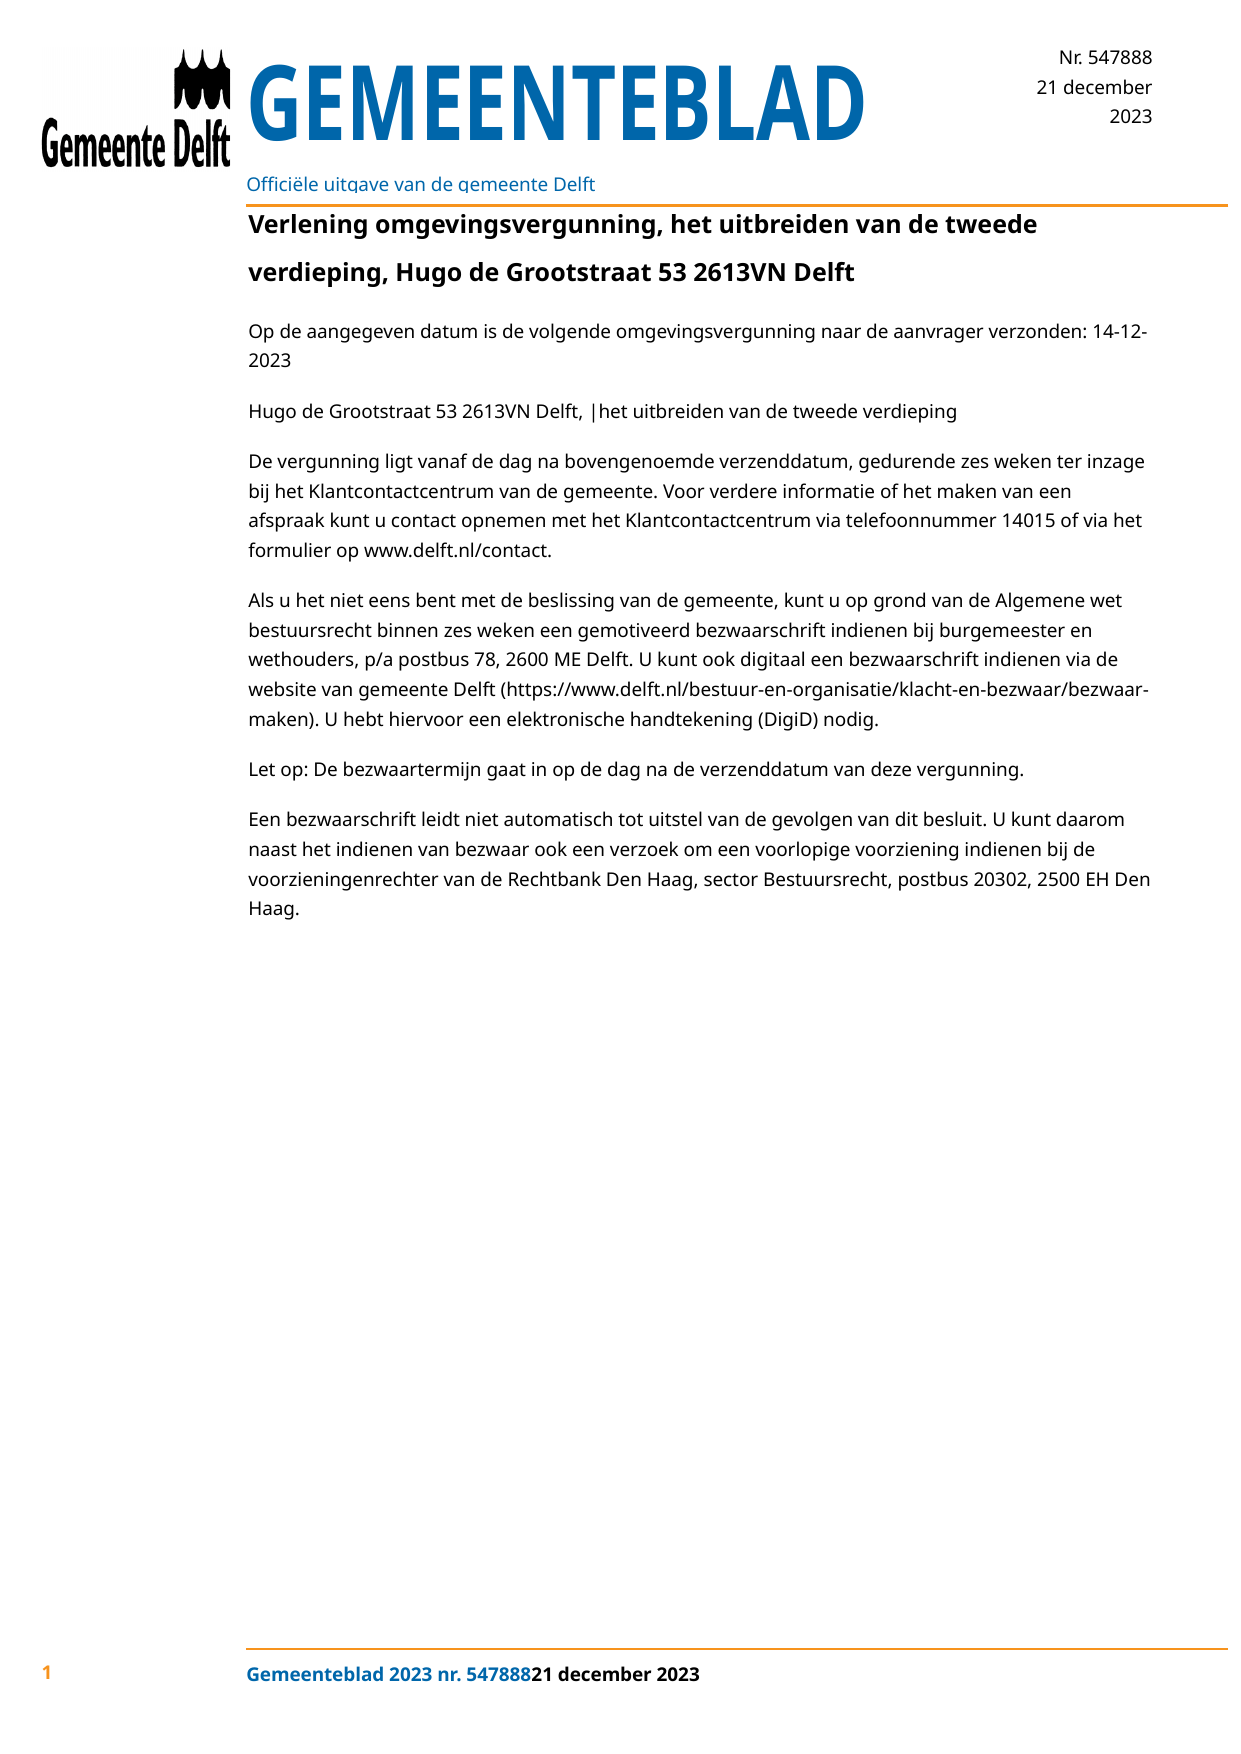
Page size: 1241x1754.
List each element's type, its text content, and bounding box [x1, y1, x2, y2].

text Als u het niet eens bent met de beslissing van de gemeente, kunt u op grond van de Algemene wet bestuursrecht binnen zes weken een gemotiveerd bezwaarschrift indienen bij burgemeester en wethouders, p/a postbus 78, 2600 ME Delft. U kunt ook digitaal een bezwaarschrift indienen via de website van gemeente Delft (https://www.delft.nl/bestuur-en-organisatie/klacht-en-bezwaar/bezwaar-maken). U hebt hiervoor een elektronische handtekening (DigiD) nodig. [248, 587, 1152, 732]
picture [41, 47, 231, 172]
text Op de aangegeven datum is de volgende omgevingsvergunning naar de aanvrager verzonden: 14-12-2023 [248, 318, 1152, 373]
text De vergunning ligt vanaf de dag na bovengenoemde verzenddatum, gedurende zes weken ter inzage bij het Klantcontactcentrum van de gemeente. Voor verdere informatie of het maken van een afspraak kunt u contact opnemen met het Klantcontactcentrum via telefoonnummer 14015 of via het formulier op www.delft.nl/contact. [248, 448, 1152, 563]
text Hugo de Grootstraat 53 2613VN Delft, |het uitbreiden van de tweede verdieping [248, 398, 1152, 424]
text Verlening omgevingsvergunning, het uitbreiden van de tweede verdieping, Hugo de Grootstraat 53 2613VN Delft [248, 207, 1152, 288]
text Een bezwaarschrift leidt niet automatisch tot uitstel van de gevolgen van dit besluit. U kunt daarom naast het indienen van bezwaar ook een verzoek om een voorlopige voorziening indienen bij de voorzieningenrechter van de Rechtbank Den Haag, sector Bestuursrecht, postbus 20302, 2500 EH Den Haag. [248, 807, 1152, 921]
text Let op: De bezwaartermijn gaat in op de dag na de verzenddatum van deze vergunning. [248, 756, 1152, 782]
